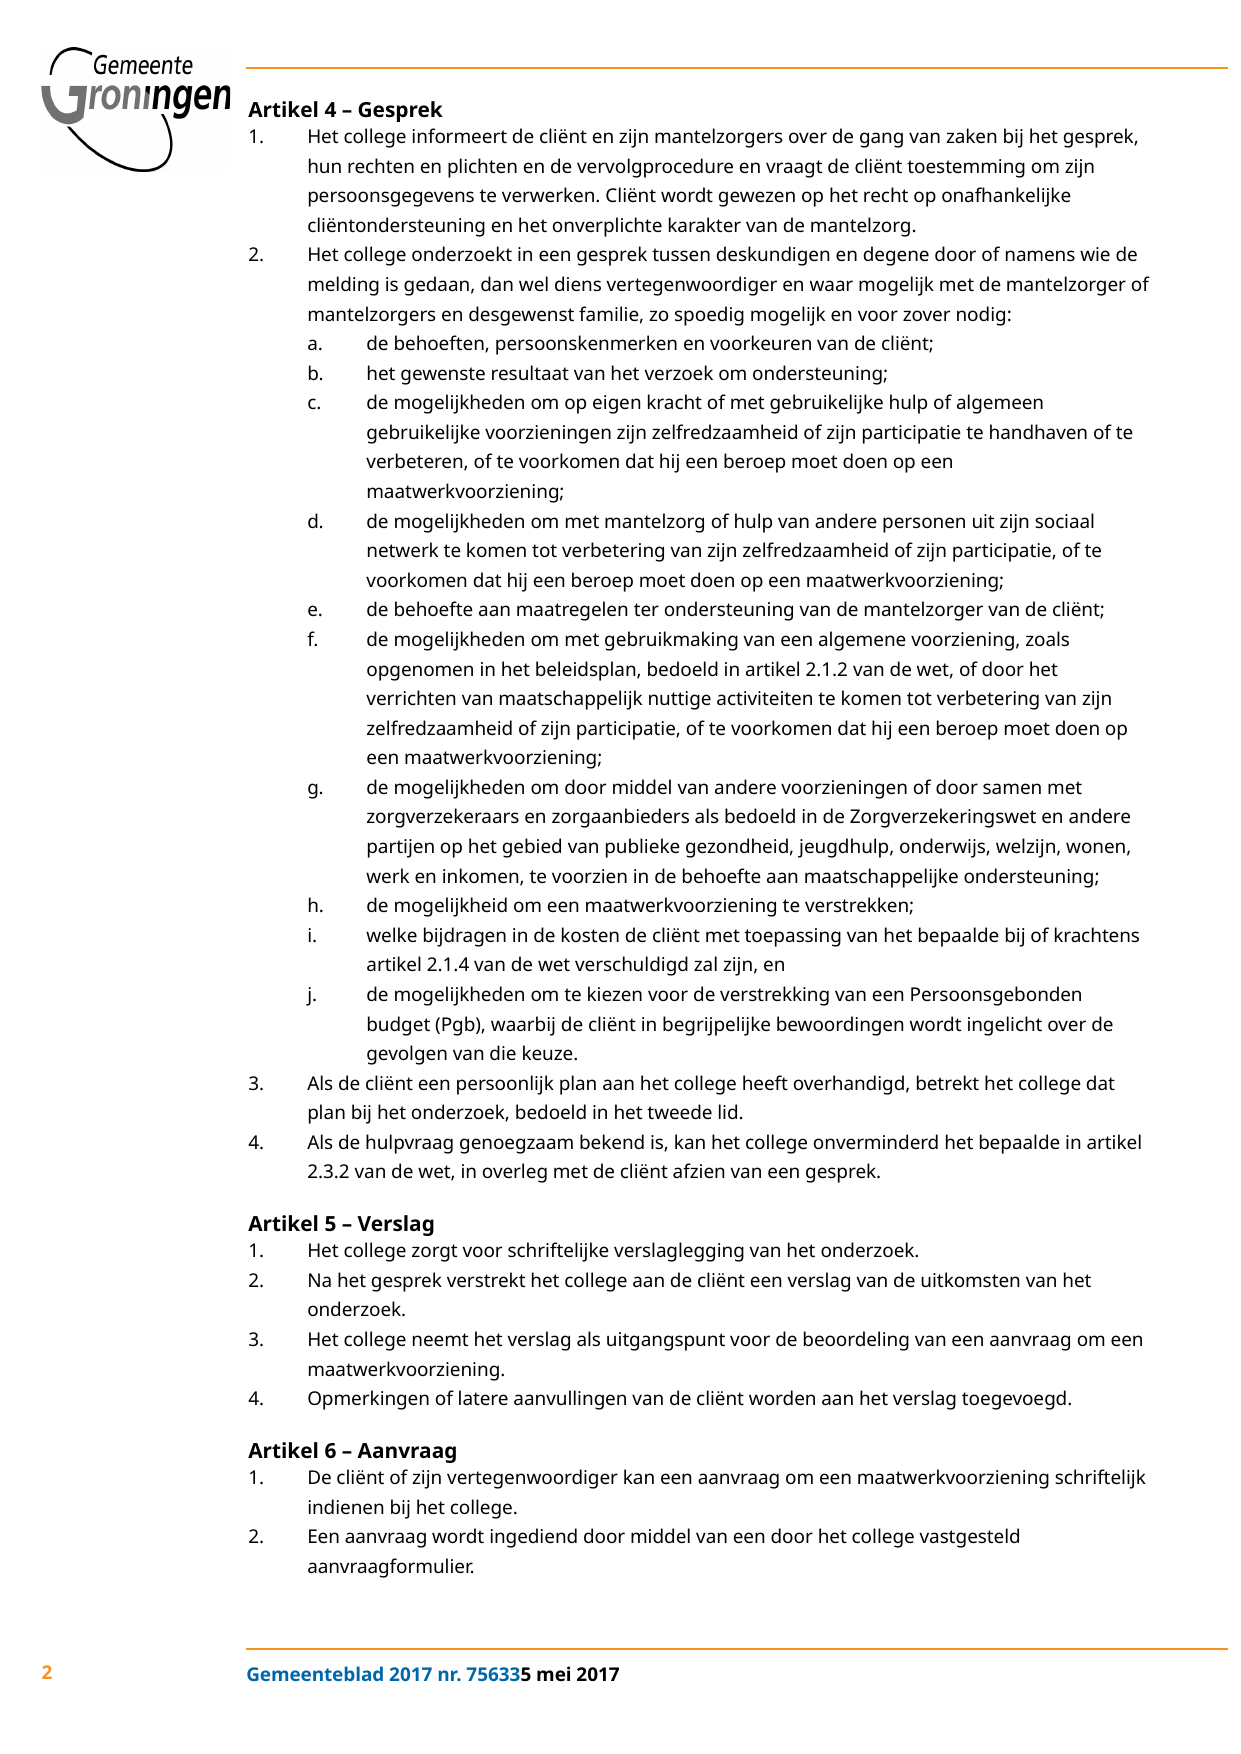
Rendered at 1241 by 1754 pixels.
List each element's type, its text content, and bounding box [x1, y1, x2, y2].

list de mogelijkheden om te kiezen voor de verstrekking van een Persoonsgebonden budget (Pgb), waarbij de cliënt in begrijpelijke bewoordingen wordt ingelicht over de gevolgen van die keuze. [307, 981, 1152, 1066]
list Het college informeert de cliënt en zijn mantelzorgers over de gang van zaken bij het gesprek, hun rechten en plichten en de vervolgprocedure en vraagt de cliënt toestemming om zijn persoonsgegevens te verwerken. Cliënt wordt gewezen op het recht op onafhankelijke cliëntondersteuning en het onverplichte karakter van de mantelzorg. [248, 123, 1152, 238]
list Na het gesprek verstrekt het college aan de cliënt een verslag van de uitkomsten van het onderzoek. [248, 1267, 1152, 1322]
list Een aanvraag wordt ingediend door middel van een door het college vastgesteld aanvraagformulier. [248, 1523, 1152, 1579]
list Opmerkingen of latere aanvullingen van de cliënt worden aan het verslag toegevoegd. [248, 1385, 1152, 1411]
list de mogelijkheden om op eigen kracht of met gebruikelijke hulp of algemeen gebruikelijke voorzieningen zijn zelfredzaamheid of zijn participatie te handhaven of te verbeteren, of te voorkomen dat hij een beroep moet doen op een maatwerkvoorziening; [307, 389, 1152, 504]
list Het college neemt het verslag als uitgangspunt voor de beoordeling van een aanvraag om een maatwerkvoorziening. [248, 1326, 1152, 1382]
list welke bijdragen in de kosten de cliënt met toepassing van het bepaalde bij of krachtens artikel 2.1.4 van de wet verschuldigd zal zijn, en [307, 922, 1152, 977]
list de mogelijkheden om door middel van andere voorzieningen of door samen met zorgverzekeraars en zorgaanbieders als bedoeld in de Zorgverzekeringswet en andere partijen op het gebied van publieke gezondheid, jeugdhulp, onderwijs, welzijn, wonen, werk en inkomen, te voorzien in de behoefte aan maatschappelijke ondersteuning; [307, 774, 1152, 888]
picture [41, 47, 231, 172]
list de mogelijkheden om met mantelzorg of hulp van andere personen uit zijn sociaal netwerk te komen tot verbetering van zijn zelfredzaamheid of zijn participatie, of te voorkomen dat hij een beroep moet doen op een maatwerkvoorziening; [307, 508, 1152, 593]
list Het college onderzoekt in een gesprek tussen deskundigen en degene door of namens wie de melding is gedaan, dan wel diens vertegenwoordiger en waar mogelijk met de mantelzorger of mantelzorgers en desgewenst familie, zo spoedig mogelijk en voor zover nodig: [248, 242, 1152, 326]
list de mogelijkheid om een maatwerkvoorziening te verstrekken; [307, 892, 1152, 918]
list de behoeften, persoonskenmerken en voorkeuren van de cliënt; [307, 330, 1152, 356]
list De cliënt of zijn vertegenwoordiger kan een aanvraag om een maatwerkvoorziening schriftelijk indienen bij het college. [248, 1464, 1152, 1519]
list het gewenste resultaat van het verzoek om ondersteuning; [307, 360, 1152, 386]
list Als de cliënt een persoonlijk plan aan het college heeft overhandigd, betrekt het college dat plan bij het onderzoek, bedoeld in het tweede lid. [248, 1070, 1152, 1125]
list de mogelijkheden om met gebruikmaking van een algemene voorziening, zoals opgenomen in het beleidsplan, bedoeld in artikel 2.1.2 van de wet, of door het verrichten van maatschappelijk nuttige activiteiten te komen tot verbetering van zijn zelfredzaamheid of zijn participatie, of te voorkomen dat hij een beroep moet doen op een maatwerkvoorziening; [307, 626, 1152, 770]
list Als de hulpvraag genoegzaam bekend is, kan het college onverminderd het bepaalde in artikel 2.3.2 van de wet, in overleg met de cliënt afzien van een gesprek. [248, 1129, 1152, 1184]
text Artikel 4 – Gesprek [248, 95, 1152, 123]
list Het college zorgt voor schriftelijke verslaglegging van het onderzoek. [248, 1237, 1152, 1263]
text Artikel 6 – Aanvraag [248, 1436, 1152, 1464]
list de behoefte aan maatregelen ter ondersteuning van de mantelzorger van de cliënt; [307, 597, 1152, 622]
text Artikel 5 – Verslag [248, 1209, 1152, 1237]
